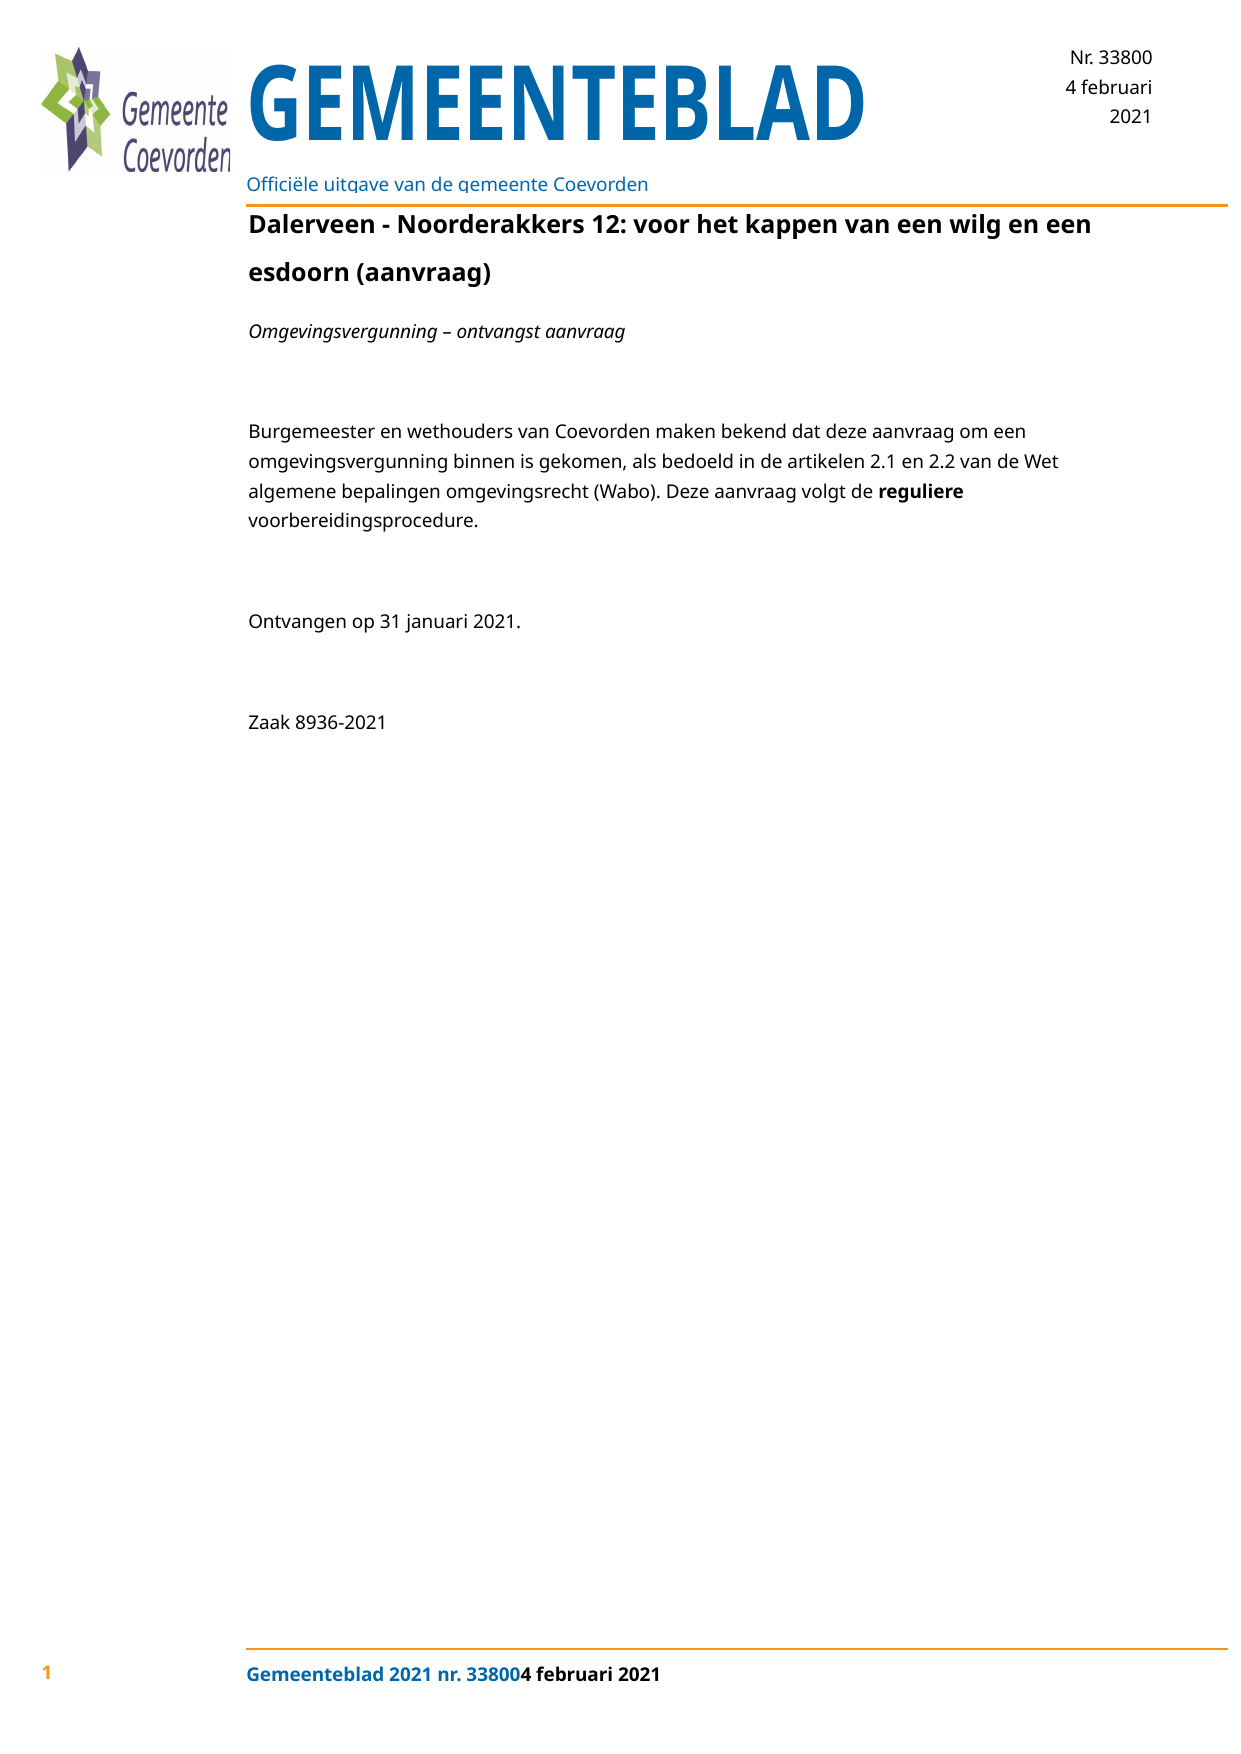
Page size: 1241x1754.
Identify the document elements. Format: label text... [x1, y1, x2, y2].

text Zaak 8936-2021 [248, 709, 1152, 735]
picture [41, 47, 231, 172]
text Omgevingsvergunning – ontvangst aanvraag [248, 318, 1152, 344]
text Burgemeester en wethouders van Coevorden maken bekend dat deze aanvraag om een omgevingsvergunning binnen is gekomen, als bedoeld in de artikelen 2.1 en 2.2 van de Wet algemene bepalingen omgevingsrecht (Wabo). Deze aanvraag volgt de reguliere voorbereidingsprocedure. [248, 419, 1152, 533]
text Dalerveen - Noorderakkers 12: voor het kappen van een wilg en een esdoorn (aanvraag) [248, 207, 1152, 288]
text Ontvangen op 31 januari 2021. [248, 608, 1152, 634]
